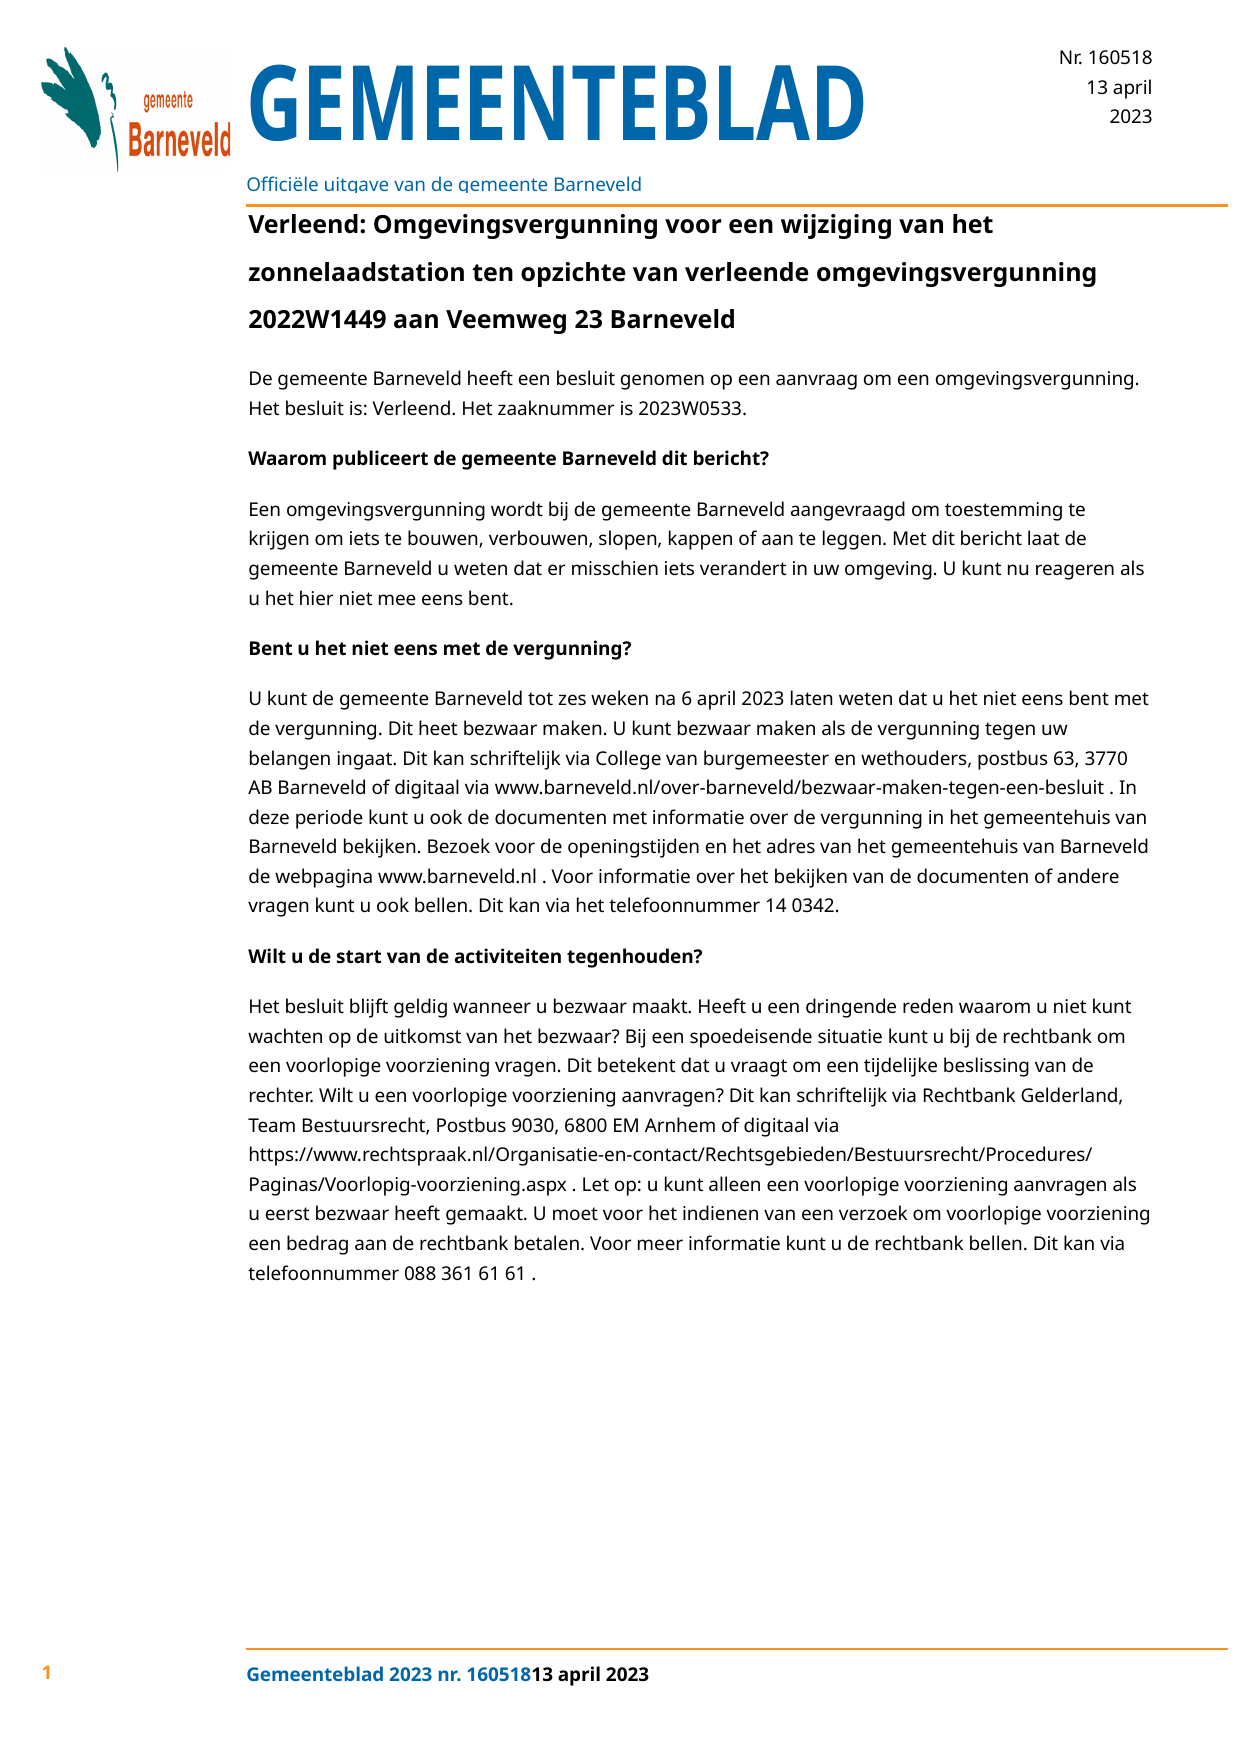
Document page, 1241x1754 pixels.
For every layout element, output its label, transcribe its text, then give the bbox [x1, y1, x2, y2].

text Een omgevingsvergunning wordt bij de gemeente Barneveld aangevraagd om toestemming te krijgen om iets te bouwen, verbouwen, slopen, kappen of aan te leggen. Met dit bericht laat de gemeente Barneveld u weten dat er misschien iets verandert in uw omgeving. U kunt nu reageren als u het hier niet mee eens bent. [248, 496, 1152, 610]
picture [41, 47, 231, 172]
text U kunt de gemeente Barneveld tot zes weken na 6 april 2023 laten weten dat u het niet eens bent met de vergunning. Dit heet bezwaar maken. U kunt bezwaar maken als de vergunning tegen uw belangen ingaat. Dit kan schriftelijk via College van burgemeester en wethouders, postbus 63, 3770 AB Barneveld of digitaal via www.barneveld.nl/over-barneveld/bezwaar-maken-tegen-een-besluit . In deze periode kunt u ook de documenten met informatie over de vergunning in het gemeentehuis van Barneveld bekijken. Bezoek voor de openingstijden en het adres van het gemeentehuis van Barneveld de webpagina www.barneveld.nl . Voor informatie over het bekijken van de documenten of andere vragen kunt u ook bellen. Dit kan via het telefoonnummer 14 0342. [248, 686, 1152, 918]
text Bent u het niet eens met de vergunning? [248, 635, 1152, 661]
text Verleend: Omgevingsvergunning voor een wijziging van het zonnelaadstation ten opzichte van verleende omgevingsvergunning 2022W1449 aan Veemweg 23 Barneveld [248, 207, 1152, 336]
text De gemeente Barneveld heeft een besluit genomen op een aanvraag om een omgevingsvergunning. Het besluit is: Verleend. Het zaaknummer is 2023W0533. [248, 366, 1152, 421]
text Waarom publiceert de gemeente Barneveld dit bericht? [248, 446, 1152, 471]
text Het besluit blijft geldig wanneer u bezwaar maakt. Heeft u een dringende reden waarom u niet kunt wachten op de uitkomst van het bezwaar? Bij een spoedeisende situatie kunt u bij de rechtbank om een voorlopige voorziening vragen. Dit betekent dat u vraagt om een tijdelijke beslissing van de rechter. Wilt u een voorlopige voorziening aanvragen? Dit kan schriftelijk via Rechtbank Gelderland, Team Bestuursrecht, Postbus 9030, 6800 EM Arnhem of digitaal via https://www.rechtspraak.nl/Organisatie-en-contact/Rechtsgebieden/Bestuursrecht/Procedures/Paginas/Voorlopig-voorziening.aspx . Let op: u kunt alleen een voorlopige voorziening aanvragen als u eerst bezwaar heeft gemaakt. U moet voor het indienen van een verzoek om voorlopige voorziening een bedrag aan de rechtbank betalen. Voor meer informatie kunt u de rechtbank bellen. Dit kan via telefoonnummer 088 361 61 61 . [248, 993, 1152, 1285]
text Wilt u de start van de activiteiten tegenhouden? [248, 943, 1152, 969]
